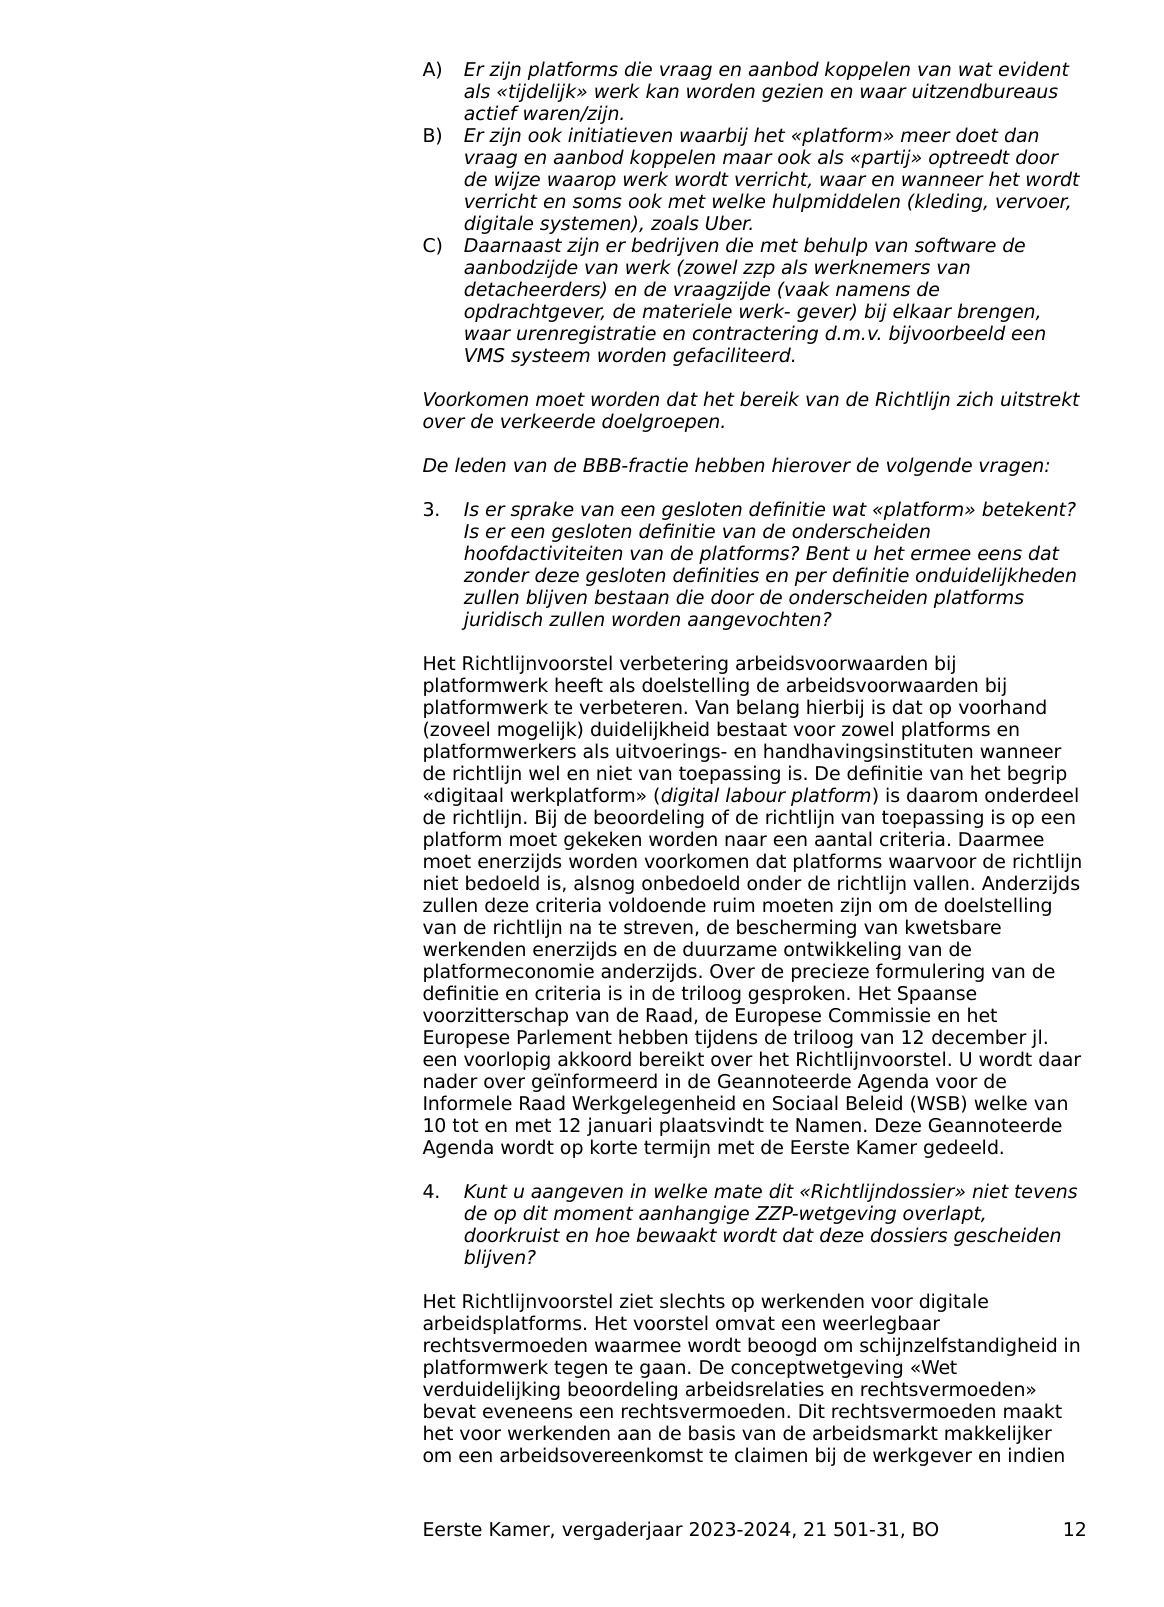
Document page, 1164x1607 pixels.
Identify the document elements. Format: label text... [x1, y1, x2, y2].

text C) Daarnaast zijn er bedrijven die met behulp van software de aanbodzijde van werk (zowel zzp als werknemers van detacheerders) en de vraagzijde (vaak namens de opdrachtgever, de materiele werk- gever) bij elkaar brengen, waar urenregistratie en contractering d.m.v. bijvoorbeeld een VMS systeem worden gefaciliteerd. [422, 235, 1087, 367]
text Het Richtlijnvoorstel ziet slechts op werkenden voor digitale arbeidsplatforms. Het voorstel omvat een weerlegbaar rechtsvermoeden waarmee wordt beoogd om schijnzelfstandigheid in platformwerk tegen te gaan. De conceptwetgeving «Wet verduidelijking beoordeling arbeidsrelaties en rechtsvermoeden» bevat eveneens een rechtsvermoeden. Dit rechtsvermoeden maakt het voor werkenden aan de basis van de arbeidsmarkt makkelijker om een arbeidsovereenkomst te claimen bij de werkgever en indien [422, 1291, 1087, 1467]
text Voorkomen moet worden dat het bereik van de Richtlijn zich uitstrekt over de verkeerde doelgroepen. [422, 389, 1087, 433]
text 3. Is er sprake van een gesloten definitie wat «platform» betekent? Is er een gesloten definitie van de onderscheiden hoofdactiviteiten van de platforms? Bent u het ermee eens dat zonder deze gesloten definities en per definitie onduidelijkheden zullen blijven bestaan die door de onderscheiden platforms juridisch zullen worden aangevochten? [422, 499, 1087, 631]
text 4. Kunt u aangeven in welke mate dit «Richtlijndossier» niet tevens de op dit moment aanhangige ZZP-wetgeving overlapt, doorkruist en hoe bewaakt wordt dat deze dossiers gescheiden blijven? [422, 1181, 1087, 1269]
text De leden van de BBB-fractie hebben hierover de volgende vragen: [422, 455, 1087, 477]
text Het Richtlijnvoorstel verbetering arbeidsvoorwaarden bij platformwerk heeft als doelstelling de arbeidsvoorwaarden bij platformwerk te verbeteren. Van belang hierbij is dat op voorhand (zoveel mogelijk) duidelijkheid bestaat voor zowel platforms en platformwerkers als uitvoerings- en handhavingsinstituten wanneer de richtlijn wel en niet van toepassing is. De definitie van het begrip «digitaal werkplatform» (digital labour platform) is daarom onderdeel de richtlijn. Bij de beoordeling of de richtlijn van toepassing is op een platform moet gekeken worden naar een aantal criteria. Daarmee moet enerzijds worden voorkomen dat platforms waarvoor de richtlijn niet bedoeld is, alsnog onbedoeld onder de richtlijn vallen. Anderzijds zullen deze criteria voldoende ruim moeten zijn om de doelstelling van de richtlijn na te streven, de bescherming van kwetsbare werkenden enerzijds en de duurzame ontwikkeling van de platformeconomie anderzijds. Over de precieze formulering van de definitie en criteria is in de triloog gesproken. Het Spaanse voorzitterschap van de Raad, de Europese Commissie en het Europese Parlement hebben tijdens de triloog van 12 december jl. een voorlopig akkoord bereikt over het Richtlijnvoorstel. U wordt daar nader over geïnformeerd in de Geannoteerde Agenda voor de Informele Raad Werkgelegenheid en Sociaal Beleid (WSB) welke van 10 tot en met 12 januari plaatsvindt te Namen. Deze Geannoteerde Agenda wordt op korte termijn met de Eerste Kamer gedeeld. [422, 653, 1087, 1159]
text B) Er zijn ook initiatieven waarbij het «platform» meer doet dan vraag en aanbod koppelen maar ook als «partij» optreedt door de wijze waarop werk wordt verricht, waar en wanneer het wordt verricht en soms ook met welke hulpmiddelen (kleding, vervoer, digitale systemen), zoals Uber. [422, 125, 1087, 235]
text A) Er zijn platforms die vraag en aanbod koppelen van wat evident als «tijdelijk» werk kan worden gezien en waar uitzendbureaus actief waren/zijn. [422, 59, 1087, 125]
